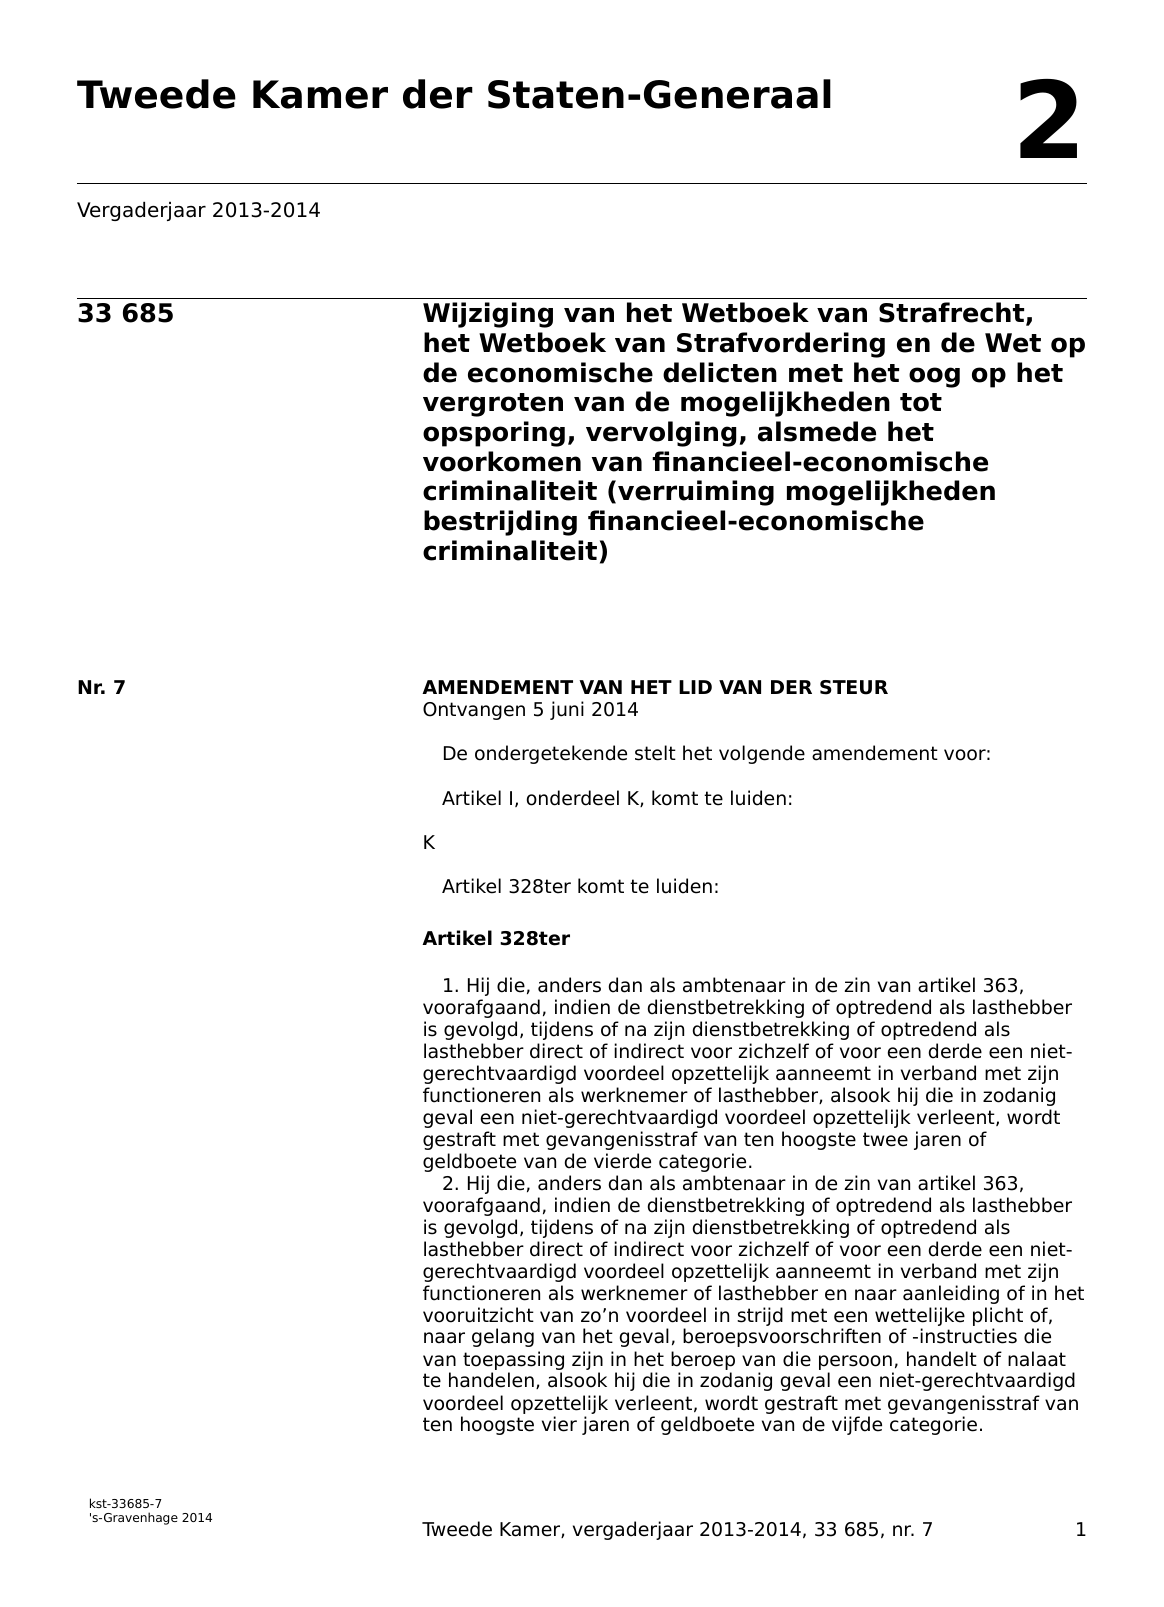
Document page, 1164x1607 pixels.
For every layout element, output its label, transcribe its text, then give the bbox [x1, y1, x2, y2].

text Artikel I, onderdeel K, komt te luiden: [422, 787, 1087, 809]
table_cell Vergaderjaar 2013-2014 [77, 184, 1087, 298]
subtitle 33 685 Wijziging van het Wetboek van Strafrecht, het Wetboek van Strafvordering en de Wet op de economische delicten met het oog op het vergroten van de mogelijkheden tot opsporing, vervolging, alsmede het voorkomen van financieel-economische criminaliteit (verruiming mogelijkheden bestrijding financieel-economische criminaliteit) [77, 299, 1087, 566]
text Artikel 328ter komt te luiden: [422, 876, 1087, 898]
text K [422, 832, 1087, 854]
subtitle Artikel 328ter [422, 928, 1087, 950]
text 1. Hij die, anders dan als ambtenaar in de zin van artikel 363, voorafgaand, indien de dienstbetrekking of optredend als lasthebber is gevolgd, tijdens of na zijn dienstbetrekking of optredend als lasthebber direct of indirect voor zichzelf of voor een derde een niet-gerechtvaardigd voordeel opzettelijk aanneemt in verband met zijn functioneren als werknemer of lasthebber, alsook hij die in zodanig geval een niet-gerechtvaardigd voordeel opzettelijk verleent, wordt gestraft met gevangenisstraf van ten hoogste twee jaren of geldboete van de vierde categorie. [422, 975, 1087, 1173]
table_header Tweede Kamer der Staten-Generaal [77, 59, 886, 183]
text Ontvangen 5 juni 2014 [422, 699, 1087, 721]
table_header 2 [886, 59, 1087, 183]
text 's-Gravenhage 2014 [88, 1511, 323, 1525]
subtitle Nr. 7 AMENDEMENT VAN HET LID VAN DER STEUR [77, 677, 1087, 699]
text 2. Hij die, anders dan als ambtenaar in de zin van artikel 363, voorafgaand, indien de dienstbetrekking of optredend als lasthebber is gevolgd, tijdens of na zijn dienstbetrekking of optredend als lasthebber direct of indirect voor zichzelf of voor een derde een niet-gerechtvaardigd voordeel opzettelijk aanneemt in verband met zijn functioneren als werknemer of lasthebber en naar aanleiding of in het vooruitzicht van zo’n voordeel in strijd met een wettelijke plicht of, naar gelang van het geval, beroepsvoorschriften of -instructies die van toepassing zijn in het beroep van die persoon, handelt of nalaat te handelen, alsook hij die in zodanig geval een niet-gerechtvaardigd voordeel opzettelijk verleent, wordt gestraft met gevangenisstraf van ten hoogste vier jaren of geldboete van de vijfde categorie. [422, 1173, 1087, 1436]
text kst-33685-7 [88, 1497, 323, 1511]
text De ondergetekende stelt het volgende amendement voor: [422, 743, 1087, 765]
